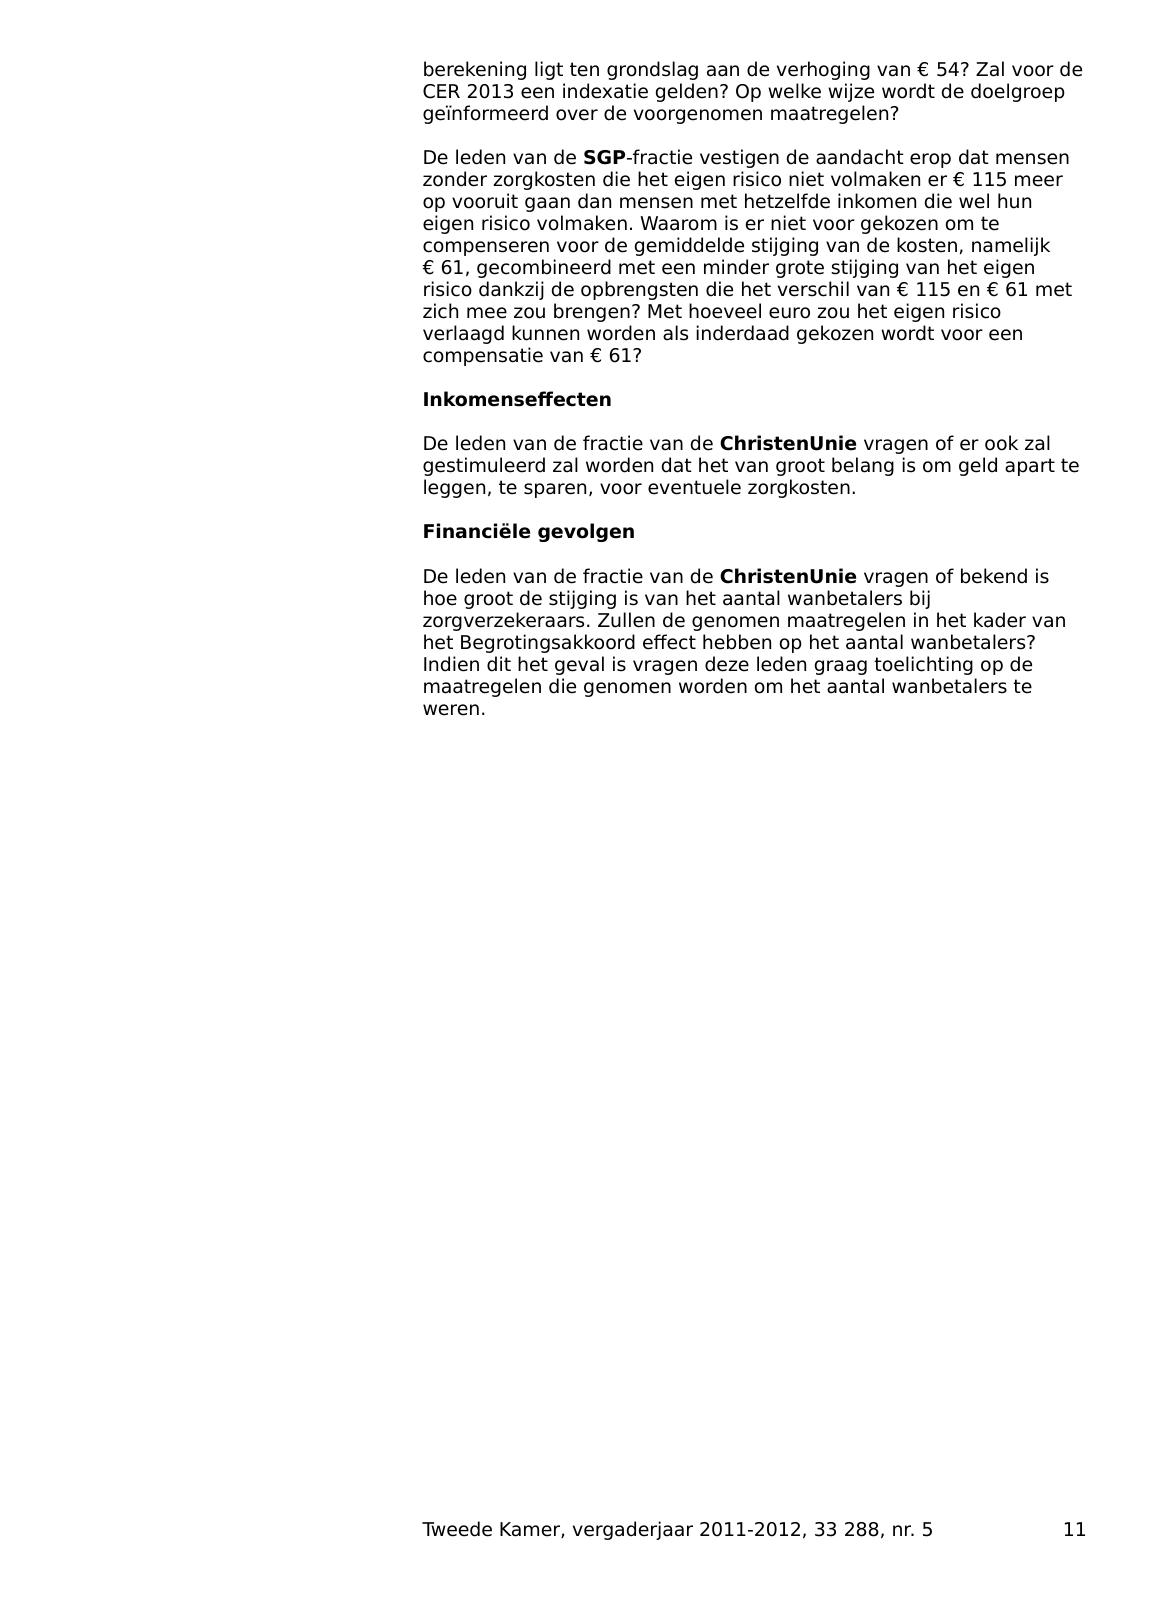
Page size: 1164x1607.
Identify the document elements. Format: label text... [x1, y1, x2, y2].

text berekening ligt ten grondslag aan de verhoging van € 54? Zal voor de CER 2013 een indexatie gelden? Op welke wijze wordt de doelgroep geïnformeerd over de voorgenomen maatregelen? [422, 59, 1087, 125]
subtitle Financiële gevolgen [422, 521, 1087, 543]
text De leden van de SGP-fractie vestigen de aandacht erop dat mensen zonder zorgkosten die het eigen risico niet volmaken er € 115 meer op vooruit gaan dan mensen met hetzelfde inkomen die wel hun eigen risico volmaken. Waarom is er niet voor gekozen om te compenseren voor de gemiddelde stijging van de kosten, namelijk € 61, gecombineerd met een minder grote stijging van het eigen risico dankzij de opbrengsten die het verschil van € 115 en € 61 met zich mee zou brengen? Met hoeveel euro zou het eigen risico verlaagd kunnen worden als inderdaad gekozen wordt voor een compensatie van € 61? [422, 147, 1087, 367]
text De leden van de fractie van de ChristenUnie vragen of bekend is hoe groot de stijging is van het aantal wanbetalers bij zorgverzekeraars. Zullen de genomen maatregelen in het kader van het Begrotingsakkoord effect hebben op het aantal wanbetalers? Indien dit het geval is vragen deze leden graag toelichting op de maatregelen die genomen worden om het aantal wanbetalers te weren. [422, 566, 1087, 719]
text De leden van de fractie van de ChristenUnie vragen of er ook zal gestimuleerd zal worden dat het van groot belang is om geld apart te leggen, te sparen, voor eventuele zorgkosten. [422, 433, 1087, 499]
subtitle Inkomenseffecten [422, 389, 1087, 411]
